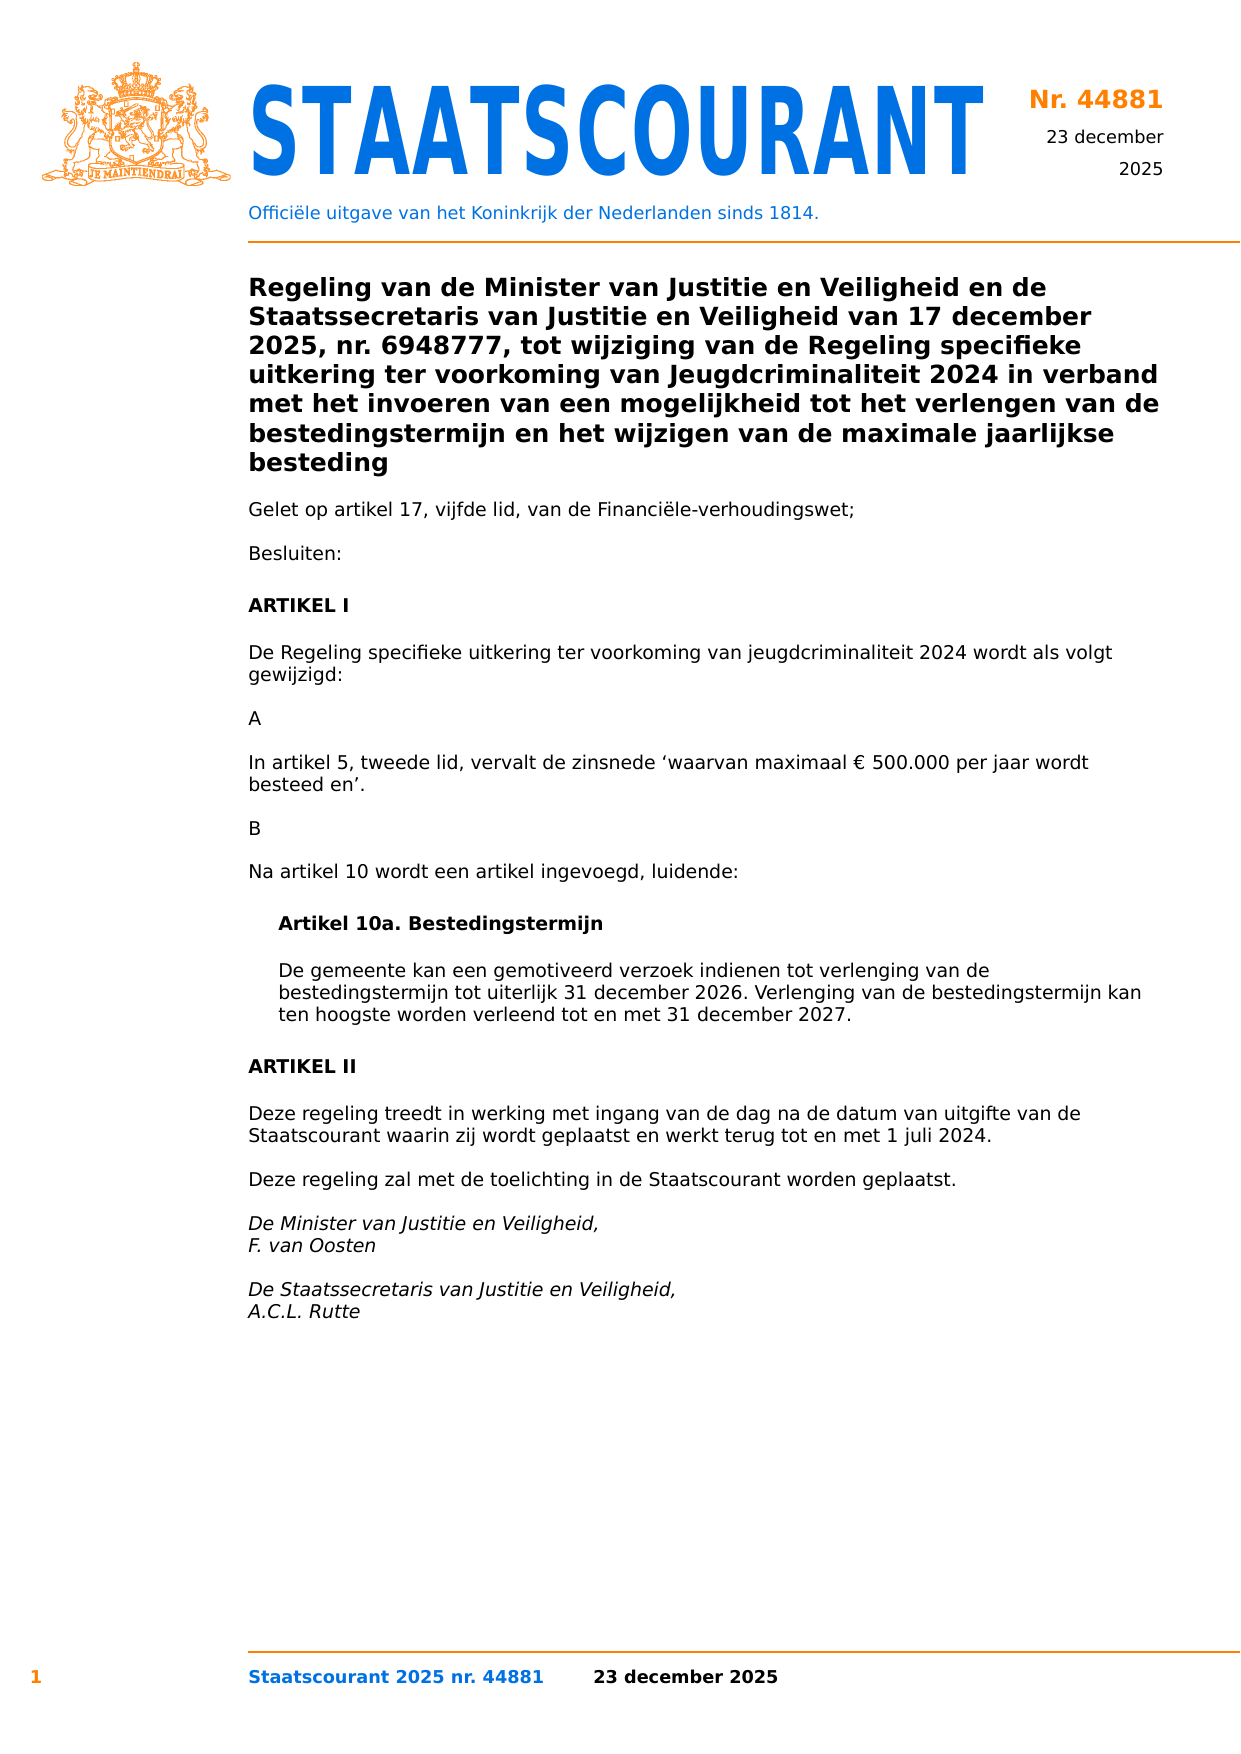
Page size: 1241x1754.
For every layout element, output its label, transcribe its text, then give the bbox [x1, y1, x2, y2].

text B [248, 817, 1163, 839]
text Na artikel 10 wordt een artikel ingevoegd, luidende: [248, 861, 1163, 883]
text A [248, 708, 1163, 730]
text Deze regeling zal met de toelichting in de Staatscourant worden geplaatst. [248, 1169, 1163, 1191]
table_cell 2025 [998, 153, 1240, 203]
text De Staatssecretaris van Justitie en Veiligheid, A.C.L. Rutte [248, 1279, 1163, 1323]
table_cell 23 december [998, 121, 1240, 153]
subtitle Regeling van de Minister van Justitie en Veiligheid en de Staatssecretaris van Justitie en Veiligheid van 17 december 2025, nr. 6948777, tot wijziging van de Regeling specifieke uitkering ter voorkoming van Jeugdcriminaliteit 2024 in verband met het invoeren van een mogelijkheid tot het verlengen van de bestedingstermijn en het wijzigen van de maximale jaarlijkse besteding [248, 273, 1163, 477]
subtitle ARTIKEL I [248, 595, 1163, 617]
text De Minister van Justitie en Veiligheid, F. van Oosten [248, 1213, 1163, 1257]
table_header STAATSCOURANT [248, 62, 998, 203]
text De Regeling specifieke uitkering ter voorkoming van jeugdcriminaliteit 2024 wordt als volgt gewijzigd: [248, 642, 1163, 686]
text In artikel 5, tweede lid, vervalt de zinsnede ‘waarvan maximaal € 500.000 per jaar wordt besteed en’. [248, 752, 1163, 796]
subtitle Artikel 10a. Bestedingstermijn [278, 913, 1163, 935]
subtitle ARTIKEL II [248, 1056, 1163, 1078]
picture [41, 62, 231, 186]
text Besluiten: [248, 543, 1163, 565]
table_header Nr. 44881 [998, 62, 1240, 121]
text De gemeente kan een gemotiveerd verzoek indienen tot verlenging van de bestedingstermijn tot uiterlijk 31 december 2026. Verlenging van de bestedingstermijn kan ten hoogste worden verleend tot en met 31 december 2027. [278, 960, 1163, 1026]
table_cell Officiële uitgave van het Koninkrijk der Nederlanden sinds 1814. [248, 203, 1240, 241]
table_header [25, 62, 248, 241]
text Deze regeling treedt in werking met ingang van de dag na de datum van uitgifte van de Staatscourant waarin zij wordt geplaatst en werkt terug tot en met 1 juli 2024. [248, 1103, 1163, 1147]
text Gelet op artikel 17, vijfde lid, van de Financiële-verhoudingswet; [248, 499, 1163, 521]
